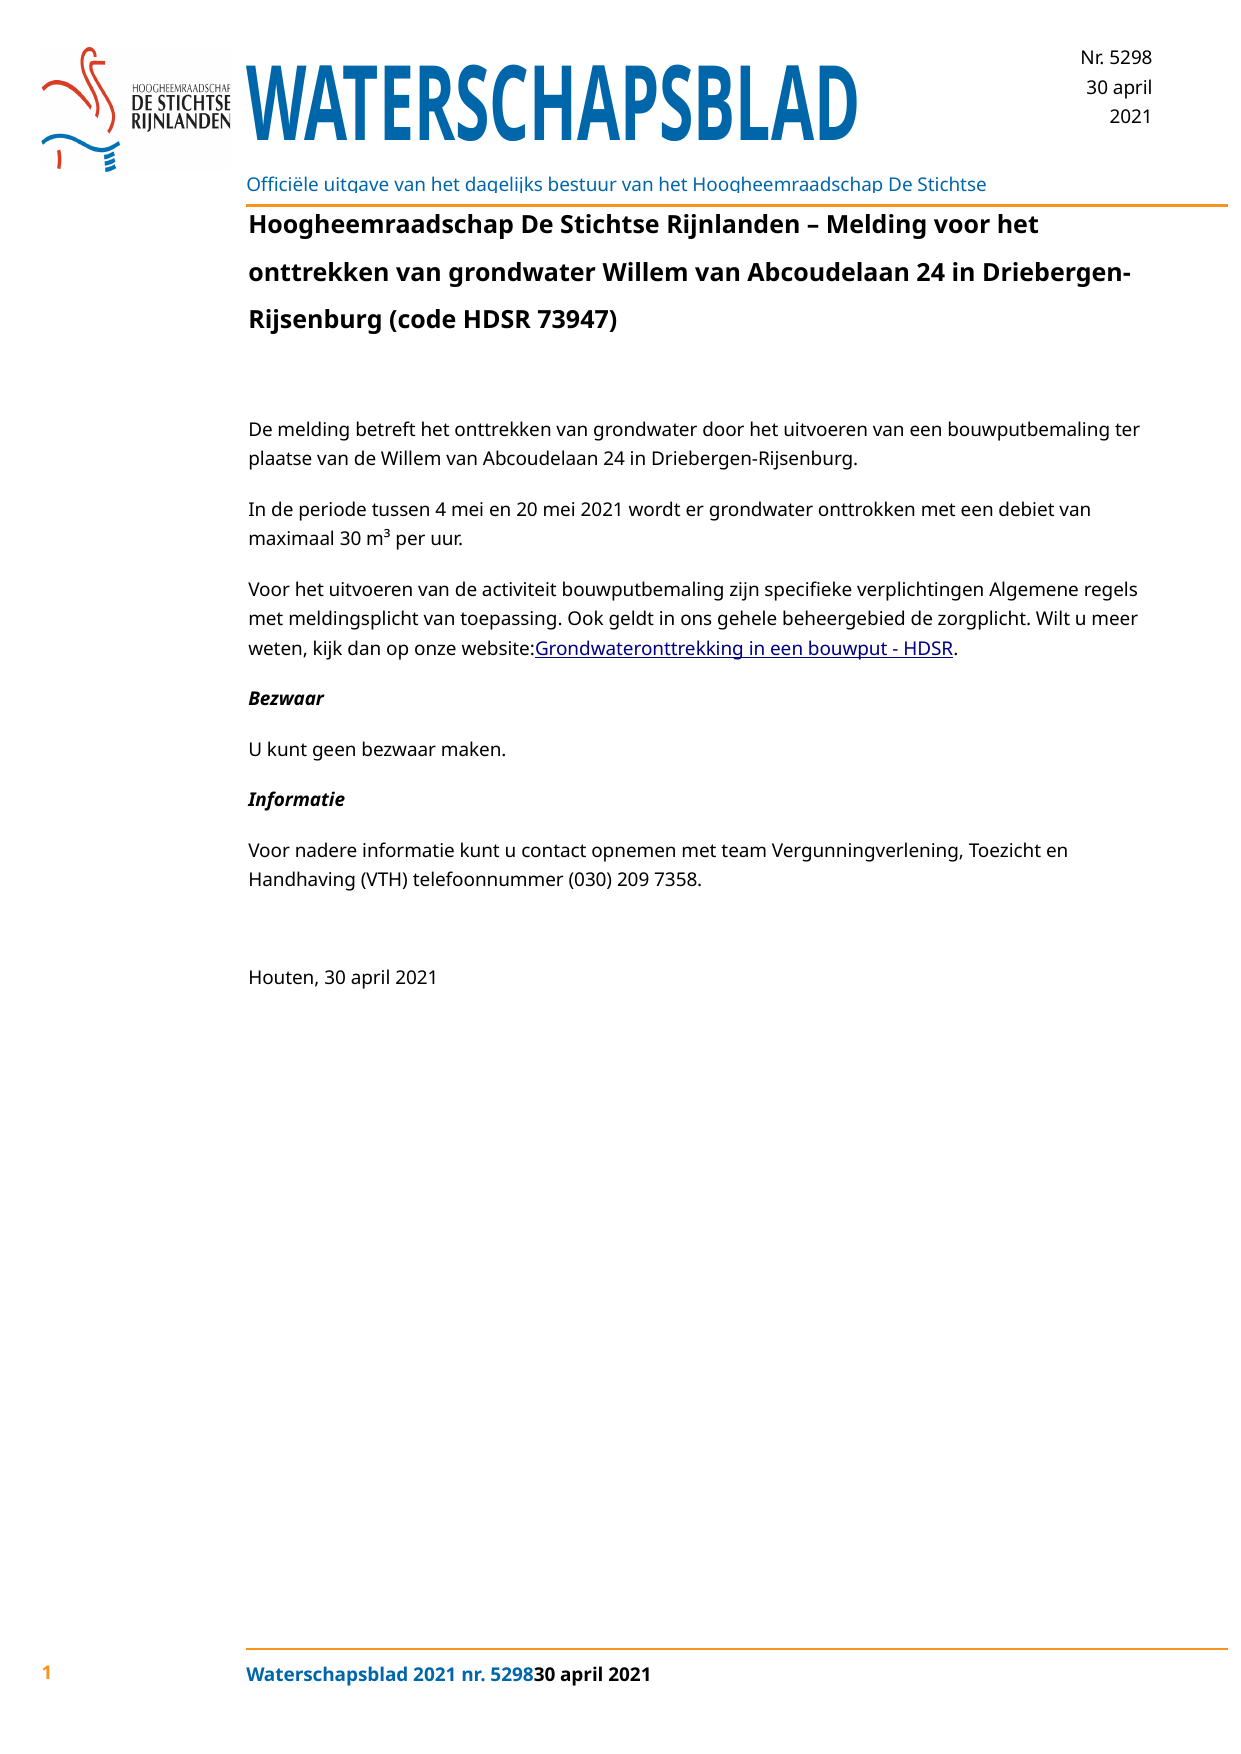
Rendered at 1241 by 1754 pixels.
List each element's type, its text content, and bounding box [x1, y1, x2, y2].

text In de periode tussen 4 mei en 20 mei 2021 wordt er grondwater onttrokken met een debiet van maximaal 30 m³ per uur. [248, 496, 1152, 551]
text Voor nadere informatie kunt u contact opnemen met team Vergunningverlening, Toezicht en Handhaving (VTH) telefoonnummer (030) 209 7358. [248, 837, 1152, 892]
picture [41, 47, 231, 172]
text U kunt geen bezwaar maken. [248, 736, 1152, 762]
text Voor het uitvoeren van de activiteit bouwputbemaling zijn specifieke verplichtingen Algemene regels met meldingsplicht van toepassing. Ook geldt in ons gehele beheergebied de zorgplicht. Wilt u meer weten, kijk dan op onze website:Grondwateronttrekking in een bouwput - HDSR. [248, 576, 1152, 661]
text Informatie [248, 786, 1152, 812]
text Hoogheemraadschap De Stichtse Rijnlanden – Melding voor het onttrekken van grondwater Willem van Abcoudelaan 24 in Driebergen-Rijsenburg (code HDSR 73947) [248, 207, 1152, 336]
text De melding betreft het onttrekken van grondwater door het uitvoeren van een bouwputbemaling ter plaatse van de Willem van Abcoudelaan 24 in Driebergen-Rijsenburg. [248, 416, 1152, 471]
text Bezwaar [248, 686, 1152, 711]
text Houten, 30 april 2021 [248, 964, 1152, 990]
